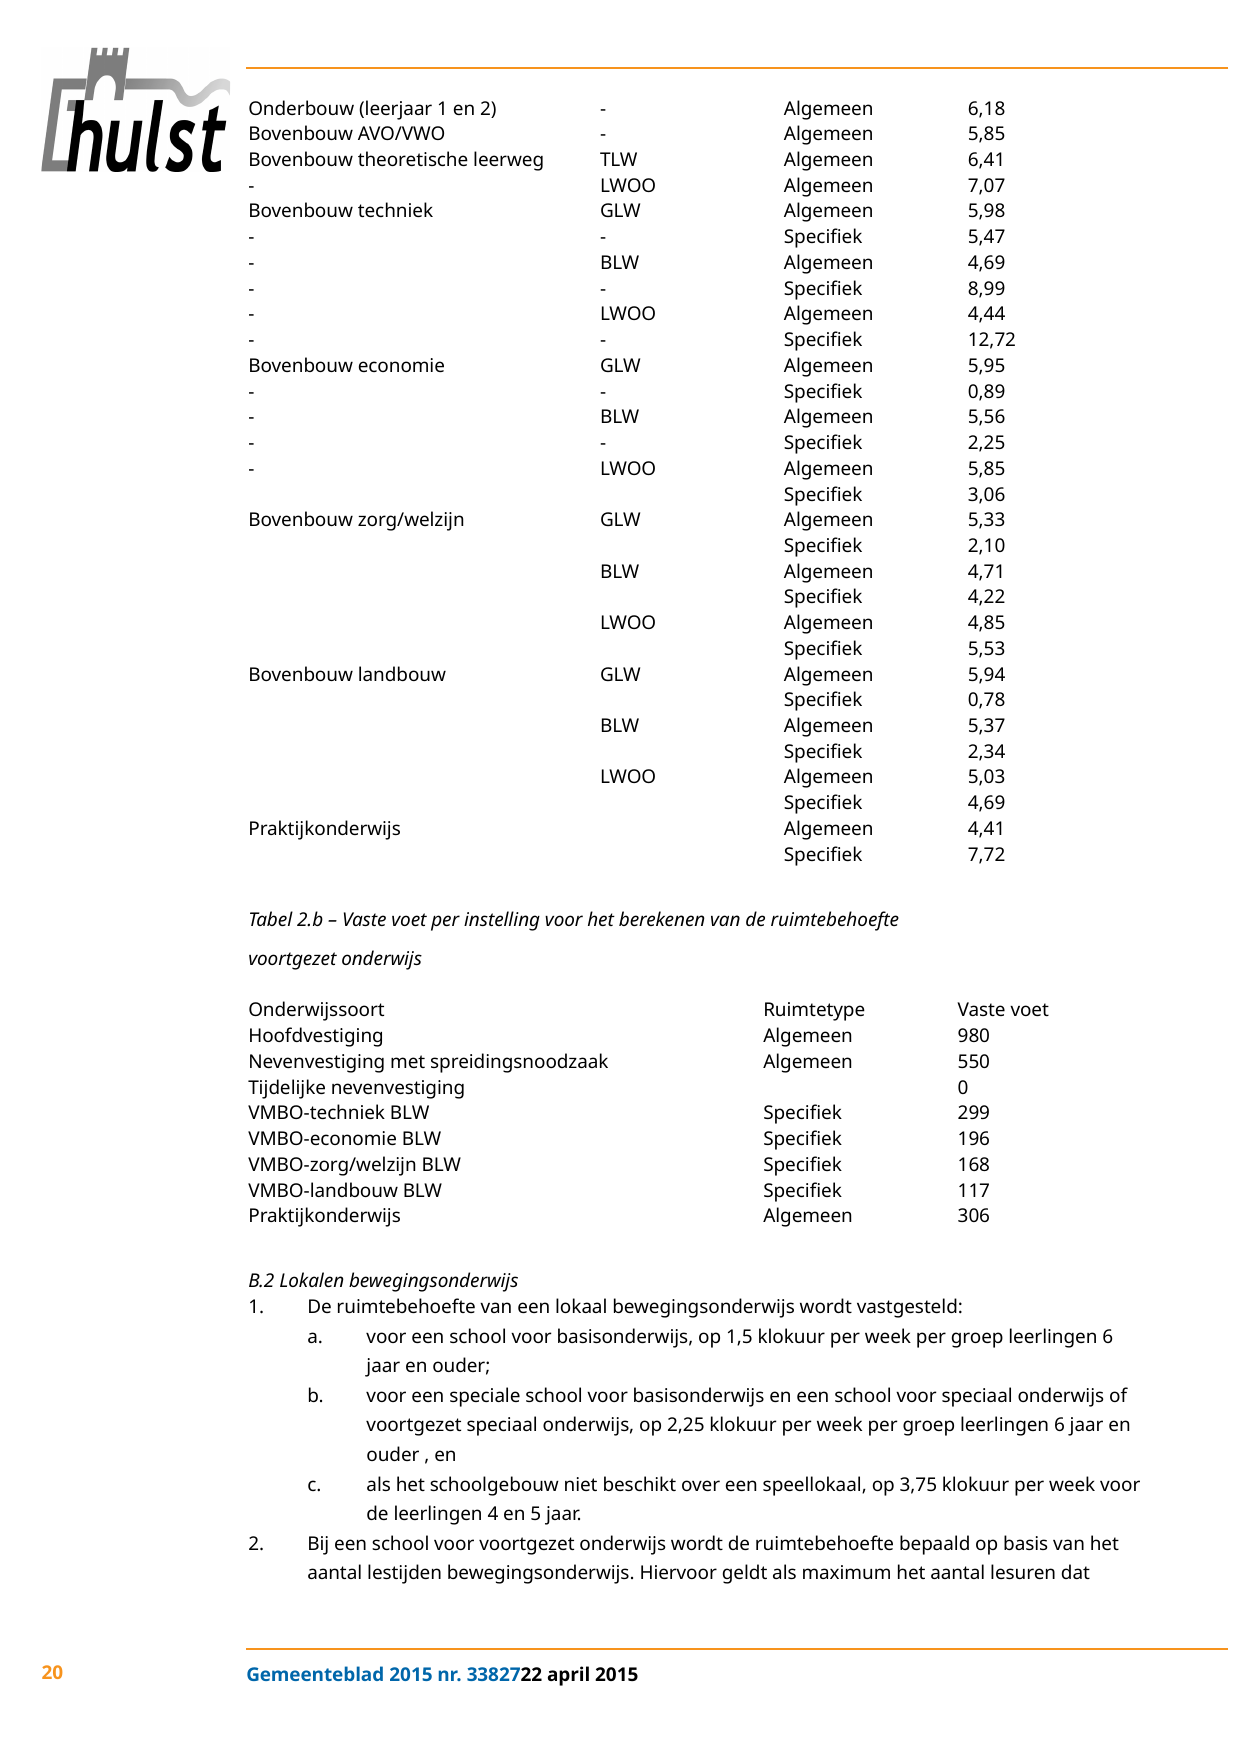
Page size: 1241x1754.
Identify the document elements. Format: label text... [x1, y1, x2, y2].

table_cell Algemeen [784, 764, 968, 789]
table_cell - [248, 455, 600, 481]
table_cell 5,33 [968, 506, 1152, 532]
table_cell LWOO [600, 455, 784, 481]
table_cell Algemeen [784, 352, 968, 378]
table_cell 2,10 [968, 532, 1152, 558]
table_cell Bovenbouw landbouw [248, 661, 600, 687]
table_cell BLW [600, 404, 784, 429]
table_cell LWOO [600, 764, 784, 789]
table_cell Tijdelijke nevenvestiging [248, 1074, 763, 1099]
table_cell Specifiek [763, 1177, 957, 1202]
table_cell 6,41 [968, 146, 1152, 172]
table_cell 0,78 [968, 687, 1152, 712]
table_cell 299 [958, 1100, 1152, 1125]
table_cell LWOO [600, 172, 784, 198]
table_cell Specifiek [784, 790, 968, 815]
table_cell Algemeen [784, 95, 968, 121]
table_cell Specifiek [784, 326, 968, 352]
table_cell Specifiek [763, 1151, 957, 1177]
table_cell - [600, 95, 784, 121]
table_cell Specifiek [763, 1100, 957, 1125]
table_cell VMBO-techniek BLW [248, 1100, 763, 1125]
table_cell Algemeen [784, 712, 968, 738]
table_cell Bovenbouw techniek [248, 198, 600, 223]
table_cell Bovenbouw theoretische leerweg [248, 146, 600, 172]
table_cell 5,03 [968, 764, 1152, 789]
table_cell - [248, 224, 600, 249]
table_cell 3,06 [968, 481, 1152, 506]
table_cell Algemeen [784, 661, 968, 687]
table_cell [600, 738, 784, 764]
table_cell Bovenbouw zorg/welzijn [248, 506, 600, 532]
table_cell VMBO-economie BLW [248, 1125, 763, 1151]
table_cell LWOO [600, 301, 784, 326]
table_cell 4,85 [968, 609, 1152, 635]
table_header Ruimtetype [763, 997, 957, 1022]
table_cell Specifiek [784, 224, 968, 249]
table_cell Algemeen [784, 404, 968, 429]
list voor een school voor basisonderwijs, op 1,5 klokuur per week per groep leerlingen 6 jaar en ouder; [307, 1323, 1152, 1378]
table_cell 980 [958, 1023, 1152, 1048]
table_cell - [600, 326, 784, 352]
table_cell - [600, 429, 784, 455]
table_cell GLW [600, 352, 784, 378]
table_cell Algemeen [784, 121, 968, 146]
table_cell 7,72 [968, 841, 1152, 867]
table_cell VMBO-zorg/welzijn BLW [248, 1151, 763, 1177]
table_cell Specifiek [784, 584, 968, 609]
table_cell - [248, 172, 600, 198]
table_cell 5,85 [968, 455, 1152, 481]
table_cell 4,44 [968, 301, 1152, 326]
table_cell Algemeen [763, 1203, 957, 1228]
table_cell BLW [600, 712, 784, 738]
table_cell Algemeen [784, 198, 968, 223]
table_cell [248, 481, 600, 506]
table_cell Specifiek [784, 738, 968, 764]
table_cell 5,53 [968, 635, 1152, 661]
table_cell Praktijkonderwijs [248, 1203, 763, 1228]
table_cell GLW [600, 506, 784, 532]
table_cell 4,22 [968, 584, 1152, 609]
table_cell 7,07 [968, 172, 1152, 198]
table_cell Bovenbouw AVO/VWO [248, 121, 600, 146]
table_cell [248, 687, 600, 712]
text voortgezet onderwijs [248, 945, 1152, 971]
table_cell [600, 815, 784, 841]
table_cell Algemeen [784, 146, 968, 172]
table_cell [600, 790, 784, 815]
table_cell Algemeen [763, 1023, 957, 1048]
table_cell - [248, 429, 600, 455]
table_cell - [600, 121, 784, 146]
table_cell 550 [958, 1048, 1152, 1074]
table_cell 306 [958, 1203, 1152, 1228]
table_cell Specifiek [784, 378, 968, 403]
table_cell BLW [600, 249, 784, 275]
table_cell - [600, 275, 784, 301]
table_cell Algemeen [784, 301, 968, 326]
table_cell Specifiek [784, 429, 968, 455]
table_cell [600, 687, 784, 712]
table_cell [248, 738, 600, 764]
table_cell Algemeen [784, 172, 968, 198]
table_cell 5,37 [968, 712, 1152, 738]
picture [41, 47, 231, 172]
table_cell Praktijkonderwijs [248, 815, 600, 841]
table_cell Hoofdvestiging [248, 1023, 763, 1048]
table_cell Algemeen [784, 506, 968, 532]
table_cell 0 [958, 1074, 1152, 1099]
table_cell 4,71 [968, 558, 1152, 584]
table_cell - [600, 224, 784, 249]
table_cell Algemeen [784, 558, 968, 584]
table_cell [248, 532, 600, 558]
table_cell 196 [958, 1125, 1152, 1151]
table_cell 12,72 [968, 326, 1152, 352]
table_cell Algemeen [763, 1048, 957, 1074]
table_cell Algemeen [784, 815, 968, 841]
table_cell Algemeen [784, 609, 968, 635]
table_cell - [248, 249, 600, 275]
table_cell Specifiek [784, 635, 968, 661]
table_cell 0,89 [968, 378, 1152, 403]
table_cell [600, 841, 784, 867]
table_cell GLW [600, 661, 784, 687]
table_cell 5,47 [968, 224, 1152, 249]
list De ruimtebehoefte van een lokaal bewegingsonderwijs wordt vastgesteld: [248, 1293, 1152, 1319]
table_cell 5,98 [968, 198, 1152, 223]
table_cell 6,18 [968, 95, 1152, 121]
table_cell Algemeen [784, 455, 968, 481]
table_cell [248, 790, 600, 815]
table_cell - [248, 301, 600, 326]
table_cell GLW [600, 198, 784, 223]
table_cell - [248, 378, 600, 403]
table_cell Specifiek [784, 687, 968, 712]
table_cell TLW [600, 146, 784, 172]
table_cell 4,41 [968, 815, 1152, 841]
table_cell [248, 841, 600, 867]
table_cell LWOO [600, 609, 784, 635]
table_cell [248, 558, 600, 584]
table_header Onderwijssoort [248, 997, 763, 1022]
table_cell [248, 635, 600, 661]
table_cell [248, 764, 600, 789]
text Tabel 2.b – Vaste voet per instelling voor het berekenen van de ruimtebehoefte [248, 906, 1152, 932]
table_cell [763, 1074, 957, 1099]
table_cell - [248, 275, 600, 301]
list als het schoolgebouw niet beschikt over een speellokaal, op 3,75 klokuur per week voor de leerlingen 4 en 5 jaar. [307, 1471, 1152, 1526]
table_cell Specifiek [784, 532, 968, 558]
table_cell - [248, 404, 600, 429]
table_cell 2,34 [968, 738, 1152, 764]
text B.2 Lokalen bewegingsonderwijs [248, 1267, 1152, 1293]
table_cell Specifiek [763, 1125, 957, 1151]
table_cell Nevenvestiging met spreidingsnoodzaak [248, 1048, 763, 1074]
table_cell 5,94 [968, 661, 1152, 687]
table_cell Specifiek [784, 275, 968, 301]
table_cell 168 [958, 1151, 1152, 1177]
table_cell 5,85 [968, 121, 1152, 146]
table_cell Specifiek [784, 841, 968, 867]
table_header Vaste voet [958, 997, 1152, 1022]
list Bij een school voor voortgezet onderwijs wordt de ruimtebehoefte bepaald op basis van het aantal lestijden bewegingsonderwijs. Hiervoor geldt als maximum het aantal lesuren dat [248, 1530, 1152, 1585]
table_cell [600, 584, 784, 609]
table_cell 2,25 [968, 429, 1152, 455]
table_cell [248, 609, 600, 635]
table_cell VMBO-landbouw BLW [248, 1177, 763, 1202]
table_cell [600, 481, 784, 506]
table_cell [600, 635, 784, 661]
table_cell - [600, 378, 784, 403]
table_cell [248, 584, 600, 609]
list voor een speciale school voor basisonderwijs en een school voor speciaal onderwijs of voortgezet speciaal onderwijs, op 2,25 klokuur per week per groep leerlingen 6 jaar en ouder , en [307, 1382, 1152, 1467]
table_cell Onderbouw (leerjaar 1 en 2) [248, 95, 600, 121]
table_cell [248, 712, 600, 738]
table_cell 8,99 [968, 275, 1152, 301]
table_cell 5,56 [968, 404, 1152, 429]
table_cell - [248, 326, 600, 352]
table_cell 5,95 [968, 352, 1152, 378]
table_cell 4,69 [968, 790, 1152, 815]
table_cell 4,69 [968, 249, 1152, 275]
table_cell Algemeen [784, 249, 968, 275]
table_cell 117 [958, 1177, 1152, 1202]
table_cell BLW [600, 558, 784, 584]
table_cell Bovenbouw economie [248, 352, 600, 378]
table_cell Specifiek [784, 481, 968, 506]
table_cell [600, 532, 784, 558]
